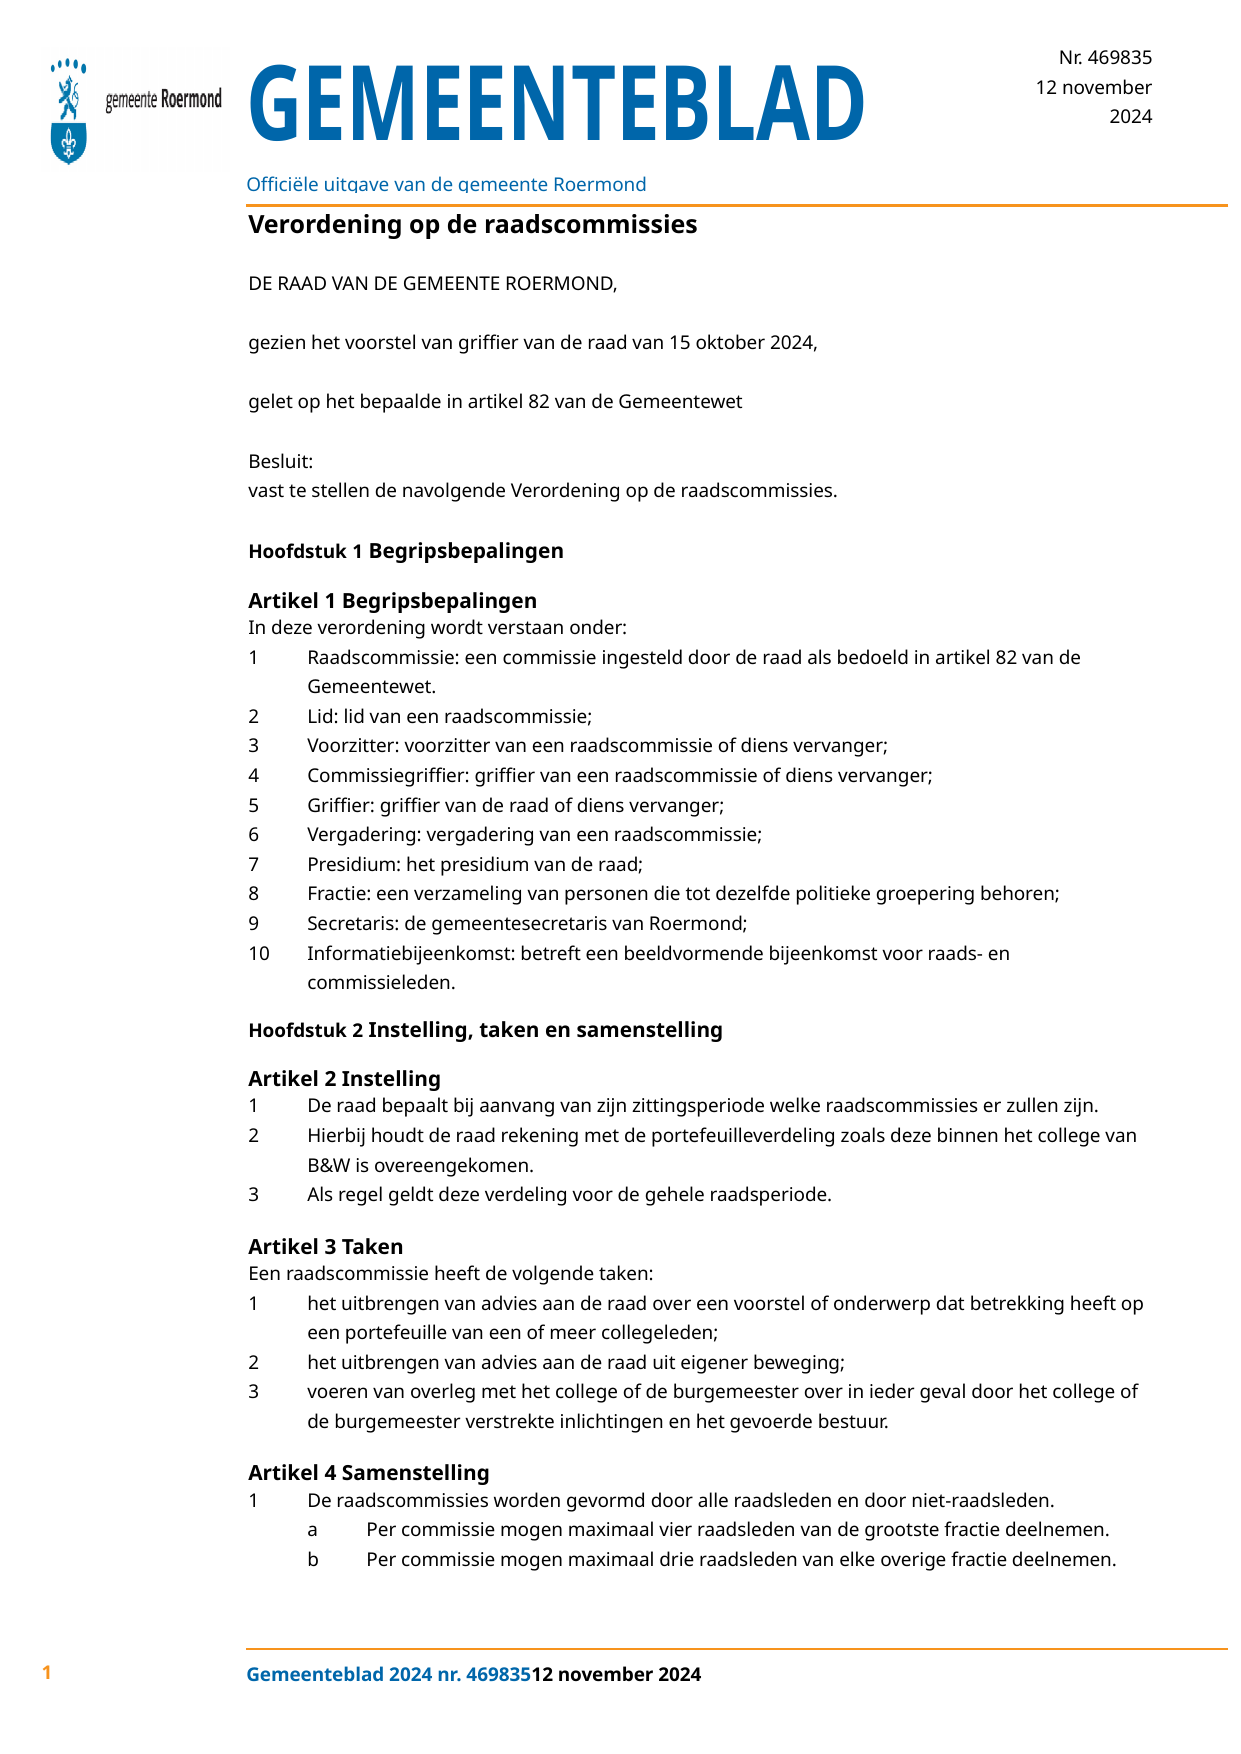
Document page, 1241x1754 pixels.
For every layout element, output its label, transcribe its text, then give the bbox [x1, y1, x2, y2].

list het uitbrengen van advies aan de raad uit eigener beweging; [248, 1349, 1152, 1375]
list Voorzitter: voorzitter van een raadscommissie of diens vervanger; [248, 733, 1152, 758]
list Secretaris: de gemeentesecretaris van Roermond; [248, 910, 1152, 936]
list Per commissie mogen maximaal vier raadsleden van de grootste fractie deelnemen. [307, 1517, 1152, 1542]
text Artikel 4 Samenstelling [248, 1458, 1152, 1487]
list Vergadering: vergadering van een raadscommissie; [248, 821, 1152, 847]
list Als regel geldt deze verdeling voor de gehele raadsperiode. [248, 1181, 1152, 1207]
list Informatiebijeenkomst: betreft een beeldvormende bijeenkomst voor raads- en commissieleden. [248, 940, 1152, 995]
list het uitbrengen van advies aan de raad over een voorstel of onderwerp dat betrekking heeft op een portefeuille van een of meer collegeleden; [248, 1290, 1152, 1345]
text Hoofdstuk 1 Begripsbepalingen [248, 537, 1152, 565]
list De raad bepaalt bij aanvang van zijn zittingsperiode welke raadscommissies er zullen zijn. [248, 1093, 1152, 1118]
list Commissiegriffier: griffier van een raadscommissie of diens vervanger; [248, 762, 1152, 788]
list Presidium: het presidium van de raad; [248, 851, 1152, 877]
text Hoofdstuk 2 Instelling, taken en samenstelling [248, 1015, 1152, 1043]
list Lid: lid van een raadscommissie; [248, 703, 1152, 729]
text In deze verordening wordt verstaan onder: [248, 614, 1152, 640]
picture [41, 47, 231, 172]
list Griffier: griffier van de raad of diens vervanger; [248, 792, 1152, 817]
text Een raadscommissie heeft de volgende taken: [248, 1260, 1152, 1286]
text Artikel 1 Begripsbepalingen [248, 586, 1152, 614]
text DE RAAD VAN DE GEMEENTE ROERMOND, [248, 270, 1152, 296]
text gelet op het bepaalde in artikel 82 van de Gemeentewet [248, 389, 1152, 414]
text Besluit: [248, 448, 1152, 473]
list voeren van overleg met het college of de burgemeester over in ieder geval door het college of de burgemeester verstrekte inlichtingen en het gevoerde bestuur. [248, 1378, 1152, 1434]
list Hierbij houdt de raad rekening met de portefeuilleverdeling zoals deze binnen het college van B&W is overeengekomen. [248, 1122, 1152, 1177]
text vast te stellen de navolgende Verordening op de raadscommissies. [248, 477, 1152, 503]
list Per commissie mogen maximaal drie raadsleden van elke overige fractie deelnemen. [307, 1546, 1152, 1572]
text gezien het voorstel van griffier van de raad van 15 oktober 2024, [248, 329, 1152, 355]
text Artikel 2 Instelling [248, 1064, 1152, 1093]
list Fractie: een verzameling van personen die tot dezelfde politieke groepering behoren; [248, 881, 1152, 906]
list Raadscommissie: een commissie ingesteld door de raad als bedoeld in artikel 82 van de Gemeentewet. [248, 644, 1152, 699]
text Verordening op de raadscommissies [248, 207, 1152, 241]
text Artikel 3 Taken [248, 1232, 1152, 1260]
list De raadscommissies worden gevormd door alle raadsleden en door niet-raadsleden. [248, 1487, 1152, 1513]
